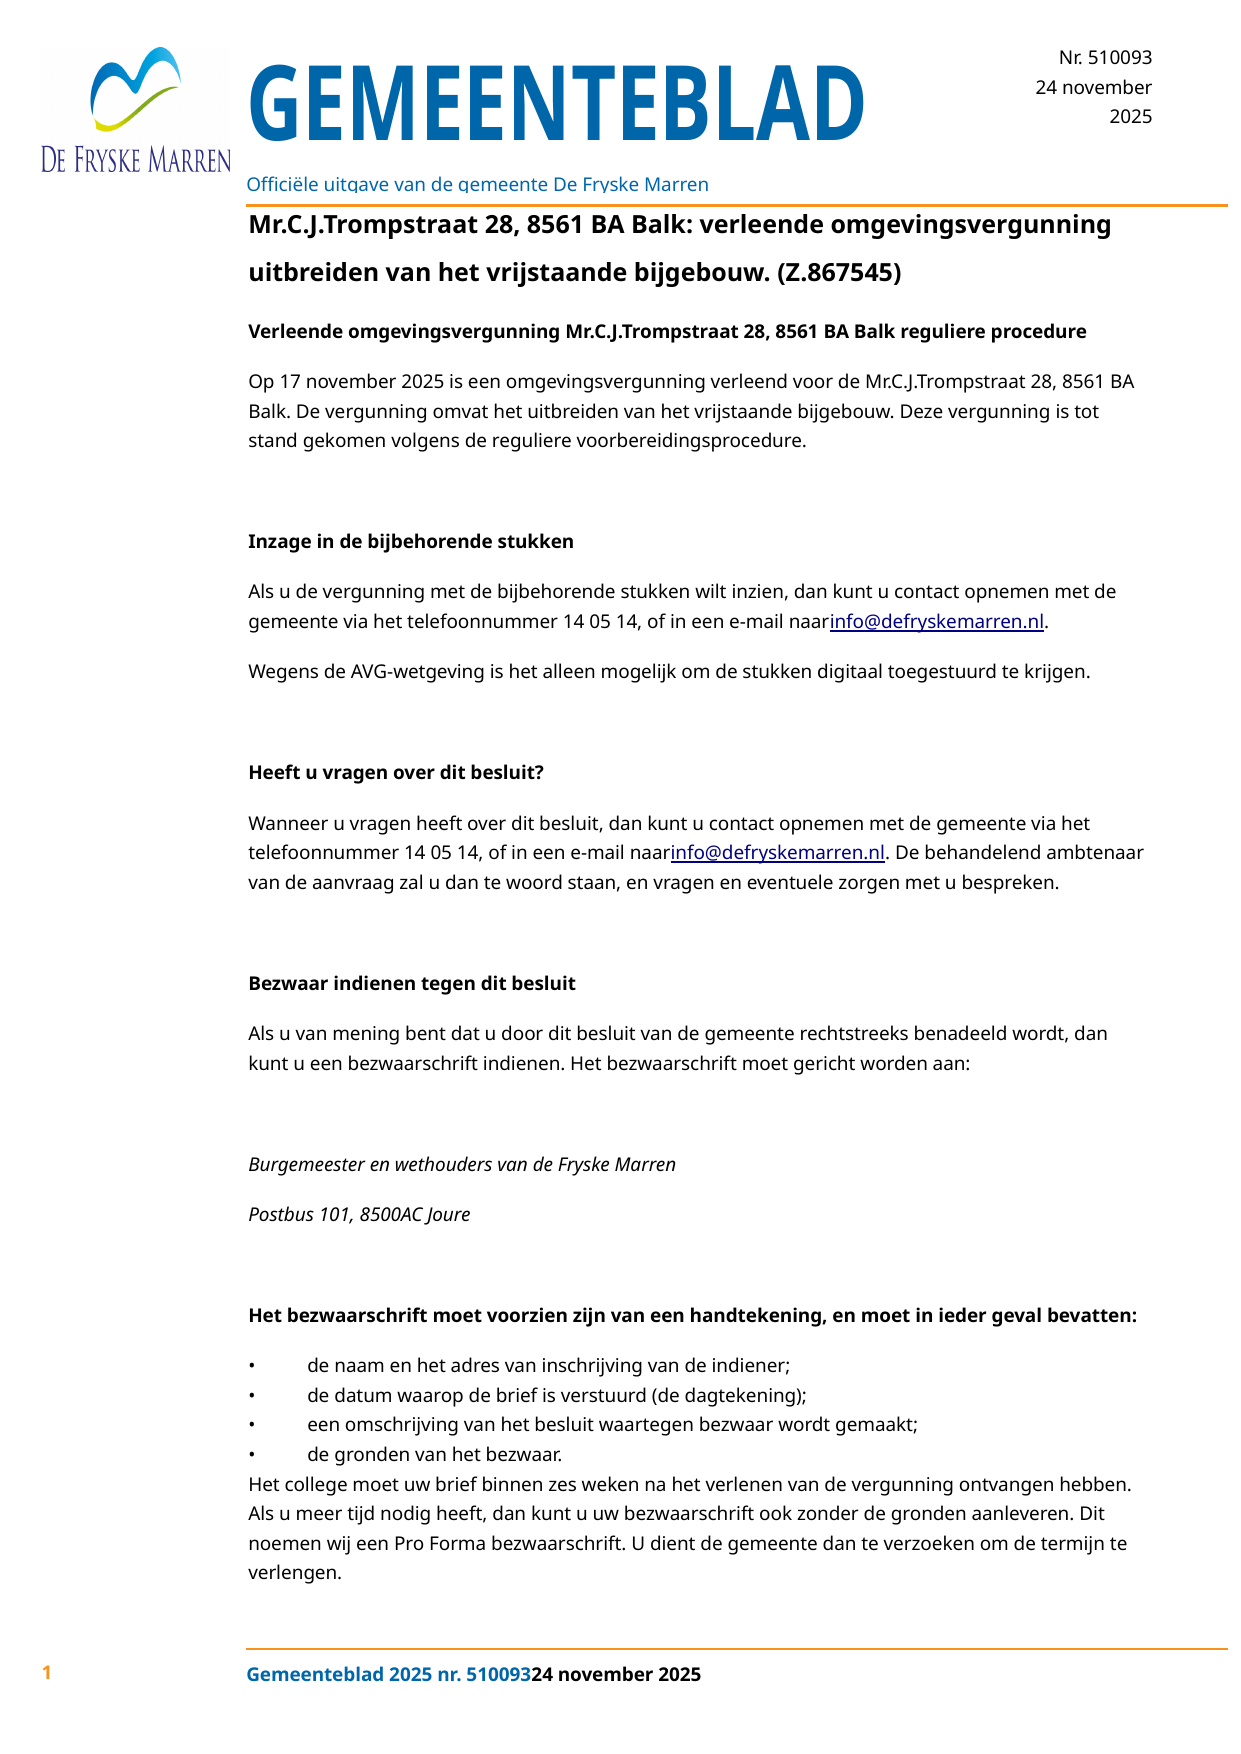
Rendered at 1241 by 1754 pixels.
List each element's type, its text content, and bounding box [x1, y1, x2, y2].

text Verleende omgevingsvergunning Mr.C.J.Trompstraat 28, 8561 BA Balk reguliere procedure [248, 318, 1152, 344]
text Burgemeester en wethouders van de Fryske Marren [248, 1151, 1152, 1177]
text Als u van mening bent dat u door dit besluit van de gemeente rechtstreeks benadeeld wordt, dan kunt u een bezwaarschrift indienen. Het bezwaarschrift moet gericht worden aan: [248, 1020, 1152, 1076]
text Als u de vergunning met de bijbehorende stukken wilt inzien, dan kunt u contact opnemen met de gemeente via het telefoonnummer 14 05 14, of in een e-mail naarinfo@defryskemarren.nl. [248, 579, 1152, 634]
list een omschrijving van het besluit waartegen bezwaar wordt gemaakt; [248, 1412, 1152, 1437]
text Mr.C.J.Trompstraat 28, 8561 BA Balk: verleende omgevingsvergunning uitbreiden van het vrijstaande bijgebouw. (Z.867545) [248, 207, 1152, 288]
text Wegens de AVG-wetgeving is het alleen mogelijk om de stukken digitaal toegestuurd te krijgen. [248, 659, 1152, 684]
text Bezwaar indienen tegen dit besluit [248, 970, 1152, 996]
list de datum waarop de brief is verstuurd (de dagtekening); [248, 1382, 1152, 1408]
list de gronden van het bezwaar. [248, 1441, 1152, 1467]
text Op 17 november 2025 is een omgevingsvergunning verleend voor de Mr.C.J.Trompstraat 28, 8561 BA Balk. De vergunning omvat het uitbreiden van het vrijstaande bijgebouw. Deze vergunning is tot stand gekomen volgens de reguliere voorbereidingsprocedure. [248, 368, 1152, 453]
text Postbus 101, 8500AC Joure [248, 1201, 1152, 1227]
text Heeft u vragen over dit besluit? [248, 759, 1152, 785]
text Inzage in de bijbehorende stukken [248, 528, 1152, 554]
picture [41, 47, 231, 172]
text Het bezwaarschrift moet voorzien zijn van een handtekening, en moet in ieder geval bevatten: [248, 1302, 1152, 1328]
text Het college moet uw brief binnen zes weken na het verlenen van de vergunning ontvangen hebben. Als u meer tijd nodig heeft, dan kunt u uw bezwaarschrift ook zonder de gronden aanleveren. Dit noemen wij een Pro Forma bezwaarschrift. U dient de gemeente dan te verzoeken om de termijn te verlengen. [248, 1471, 1152, 1585]
text Wanneer u vragen heeft over dit besluit, dan kunt u contact opnemen met de gemeente via het telefoonnummer 14 05 14, of in een e-mail naarinfo@defryskemarren.nl. De behandelend ambtenaar van de aanvraag zal u dan te woord staan, en vragen en eventuele zorgen met u bespreken. [248, 810, 1152, 895]
list de naam en het adres van inschrijving van de indiener; [248, 1352, 1152, 1378]
